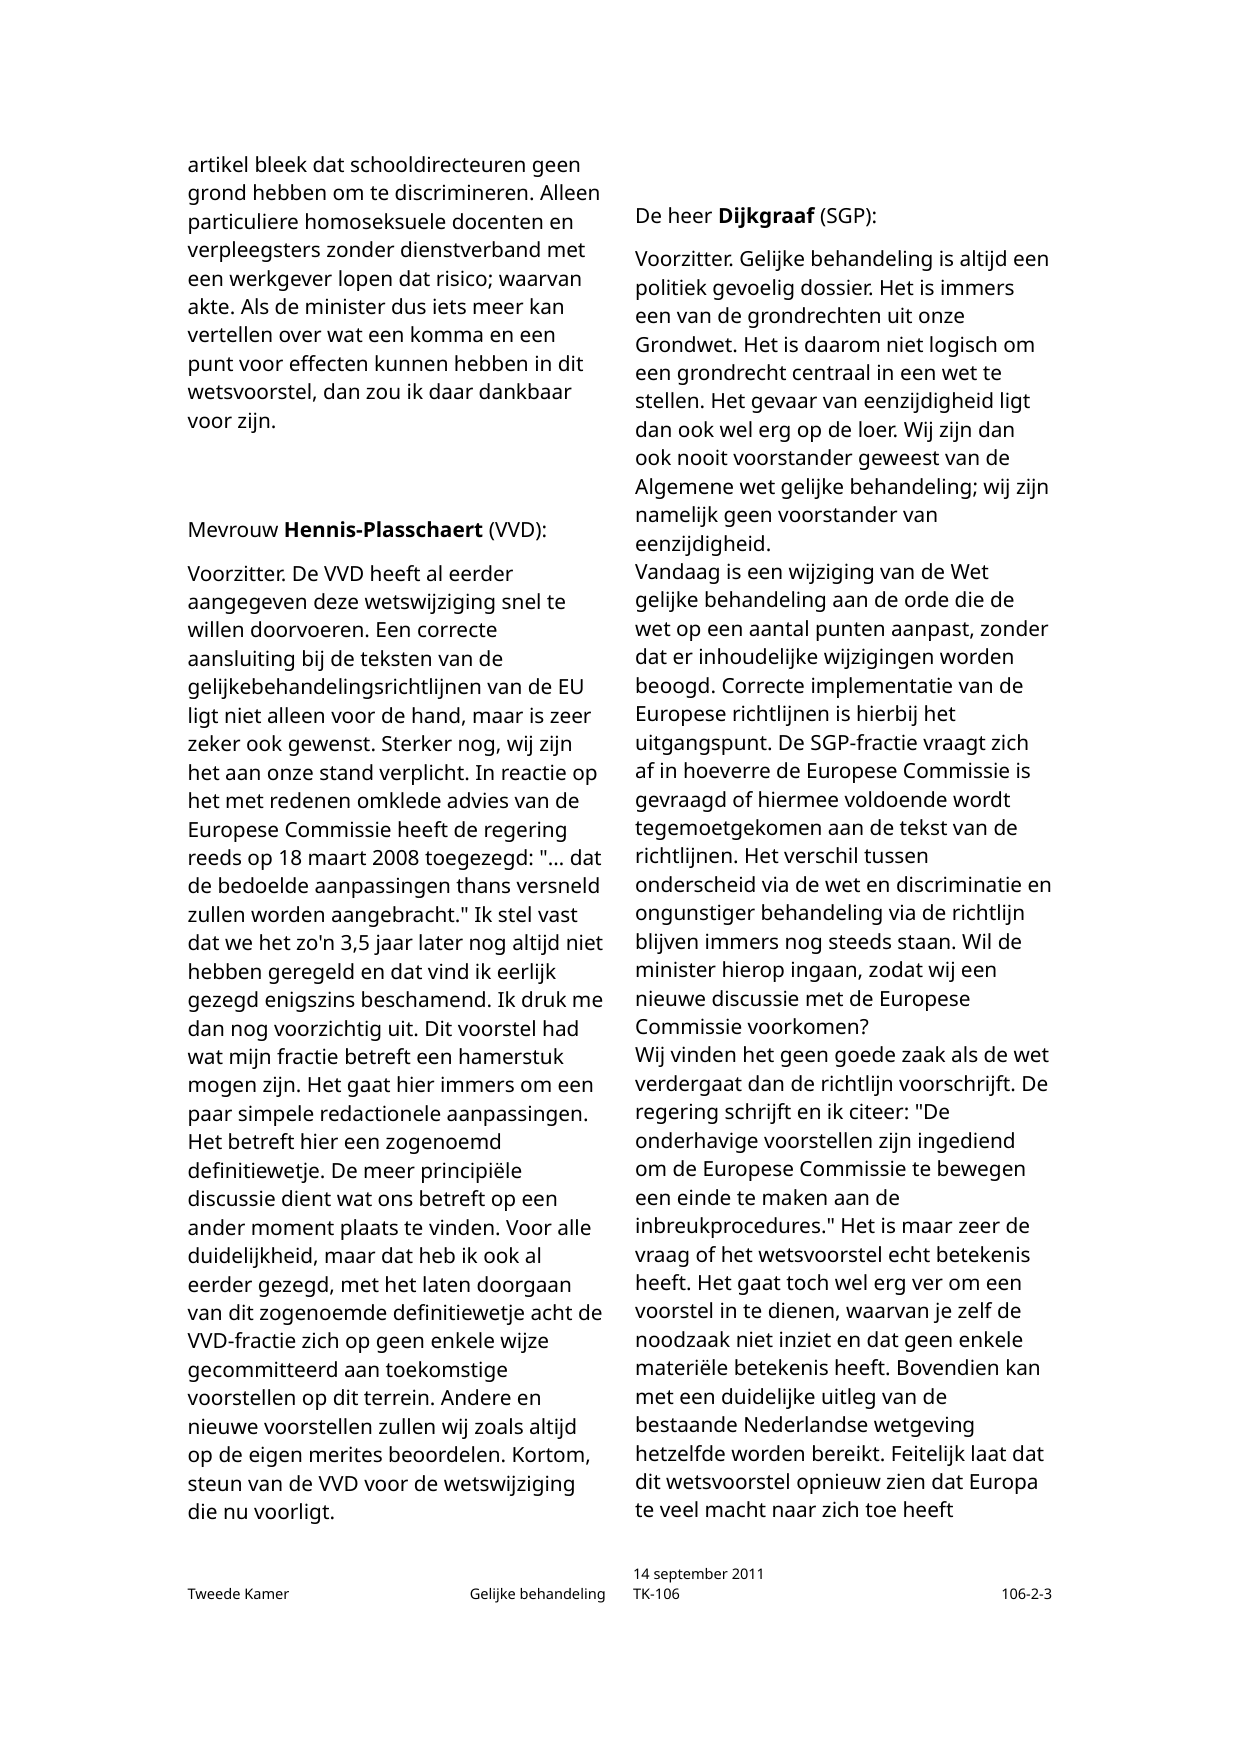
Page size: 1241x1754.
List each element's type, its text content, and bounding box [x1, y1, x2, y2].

text Wij vinden het geen goede zaak als de wet verdergaat dan de richtlijn voorschrijft. De regering schrijft en ik citeer: "De onderhavige voorstellen zijn ingediend om de Europese Commissie te bewegen een einde te maken aan de inbreukprocedures." Het is maar zeer de vraag of het wetsvoorstel echt betekenis heeft. Het gaat toch wel erg ver om een voorstel in te dienen, waarvan je zelf de noodzaak niet inziet en dat geen enkele materiële betekenis heeft. Bovendien kan met een duidelijke uitleg van de bestaande Nederlandse wetgeving hetzelfde worden bereikt. Feitelijk laat dat dit wetsvoorstel opnieuw zien dat Europa te veel macht naar zich toe heeft [635, 1041, 1053, 1524]
text  [187, 464, 605, 493]
text Voorzitter. De VVD heeft al eerder aangegeven deze wetswijziging snel te willen doorvoeren. Een correcte aansluiting bij de teksten van de gelijkebehandelingsrichtlijnen van de EU ligt niet alleen voor de hand, maar is zeer zeker ook gewenst. Sterker nog, wij zijn het aan onze stand verplicht. In reactie op het met redenen omklede advies van de Europese Commissie heeft de regering reeds op 18 maart 2008 toegezegd: "… dat de bedoelde aanpassingen thans versneld zullen worden aangebracht." Ik stel vast dat we het zo'n 3,5 jaar later nog altijd niet hebben geregeld en dat vind ik eerlijk gezegd enigszins beschamend. Ik druk me dan nog voorzichtig uit. Dit voorstel had wat mijn fractie betreft een hamerstuk mogen zijn. Het gaat hier immers om een paar simpele redactionele aanpassingen. Het betreft hier een zogenoemd definitiewetje. De meer principiële discussie dient wat ons betreft op een ander moment plaats te vinden. Voor alle duidelijkheid, maar dat heb ik ook al eerder gezegd, met het laten doorgaan van dit zogenoemde definitiewetje acht de VVD-fractie zich op geen enkele wijze gecommitteerd aan toekomstige voorstellen op dit terrein. Andere en nieuwe voorstellen zullen wij zoals altijd op de eigen merites beoordelen. Kortom, steun van de VVD voor de wetswijziging die nu voorligt. [187, 559, 605, 1526]
text Voorzitter. Gelijke behandeling is altijd een politiek gevoelig dossier. Het is immers een van de grondrechten uit onze Grondwet. Het is daarom niet logisch om een grondrecht centraal in een wet te stellen. Het gevaar van eenzijdigheid ligt dan ook wel erg op de loer. Wij zijn dan ook nooit voorstander geweest van de Algemene wet gelijke behandeling; wij zijn namelijk geen voorstander van eenzijdigheid. [635, 244, 1053, 557]
text  [635, 150, 1053, 178]
text De heer Dijkgraaf (SGP): [635, 201, 1053, 229]
text artikel bleek dat schooldirecteuren geen grond hebben om te discrimineren. Alleen particuliere homoseksuele docenten en verpleegsters zonder dienstverband met een werkgever lopen dat risico; waarvan akte. Als de minister dus iets meer kan vertellen over wat een komma en een punt voor effecten kunnen hebben in dit wetsvoorstel, dan zou ik daar dankbaar voor zijn. [187, 150, 605, 434]
text Vandaag is een wijziging van de Wet gelijke behandeling aan de orde die de wet op een aantal punten aanpast, zonder dat er inhoudelijke wijzigingen worden beoogd. Correcte implementatie van de Europese richtlijnen is hierbij het uitgangspunt. De SGP-fractie vraagt zich af in hoeverre de Europese Commissie is gevraagd of hiermee voldoende wordt tegemoetgekomen aan de tekst van de richtlijnen. Het verschil tussen onderscheid via de wet en discriminatie en ongunstiger behandeling via de richtlijn blijven immers nog steeds staan. Wil de minister hierop ingaan, zodat wij een nieuwe discussie met de Europese Commissie voorkomen? [635, 557, 1053, 1041]
text Mevrouw Hennis-Plasschaert (VVD): [187, 515, 605, 544]
